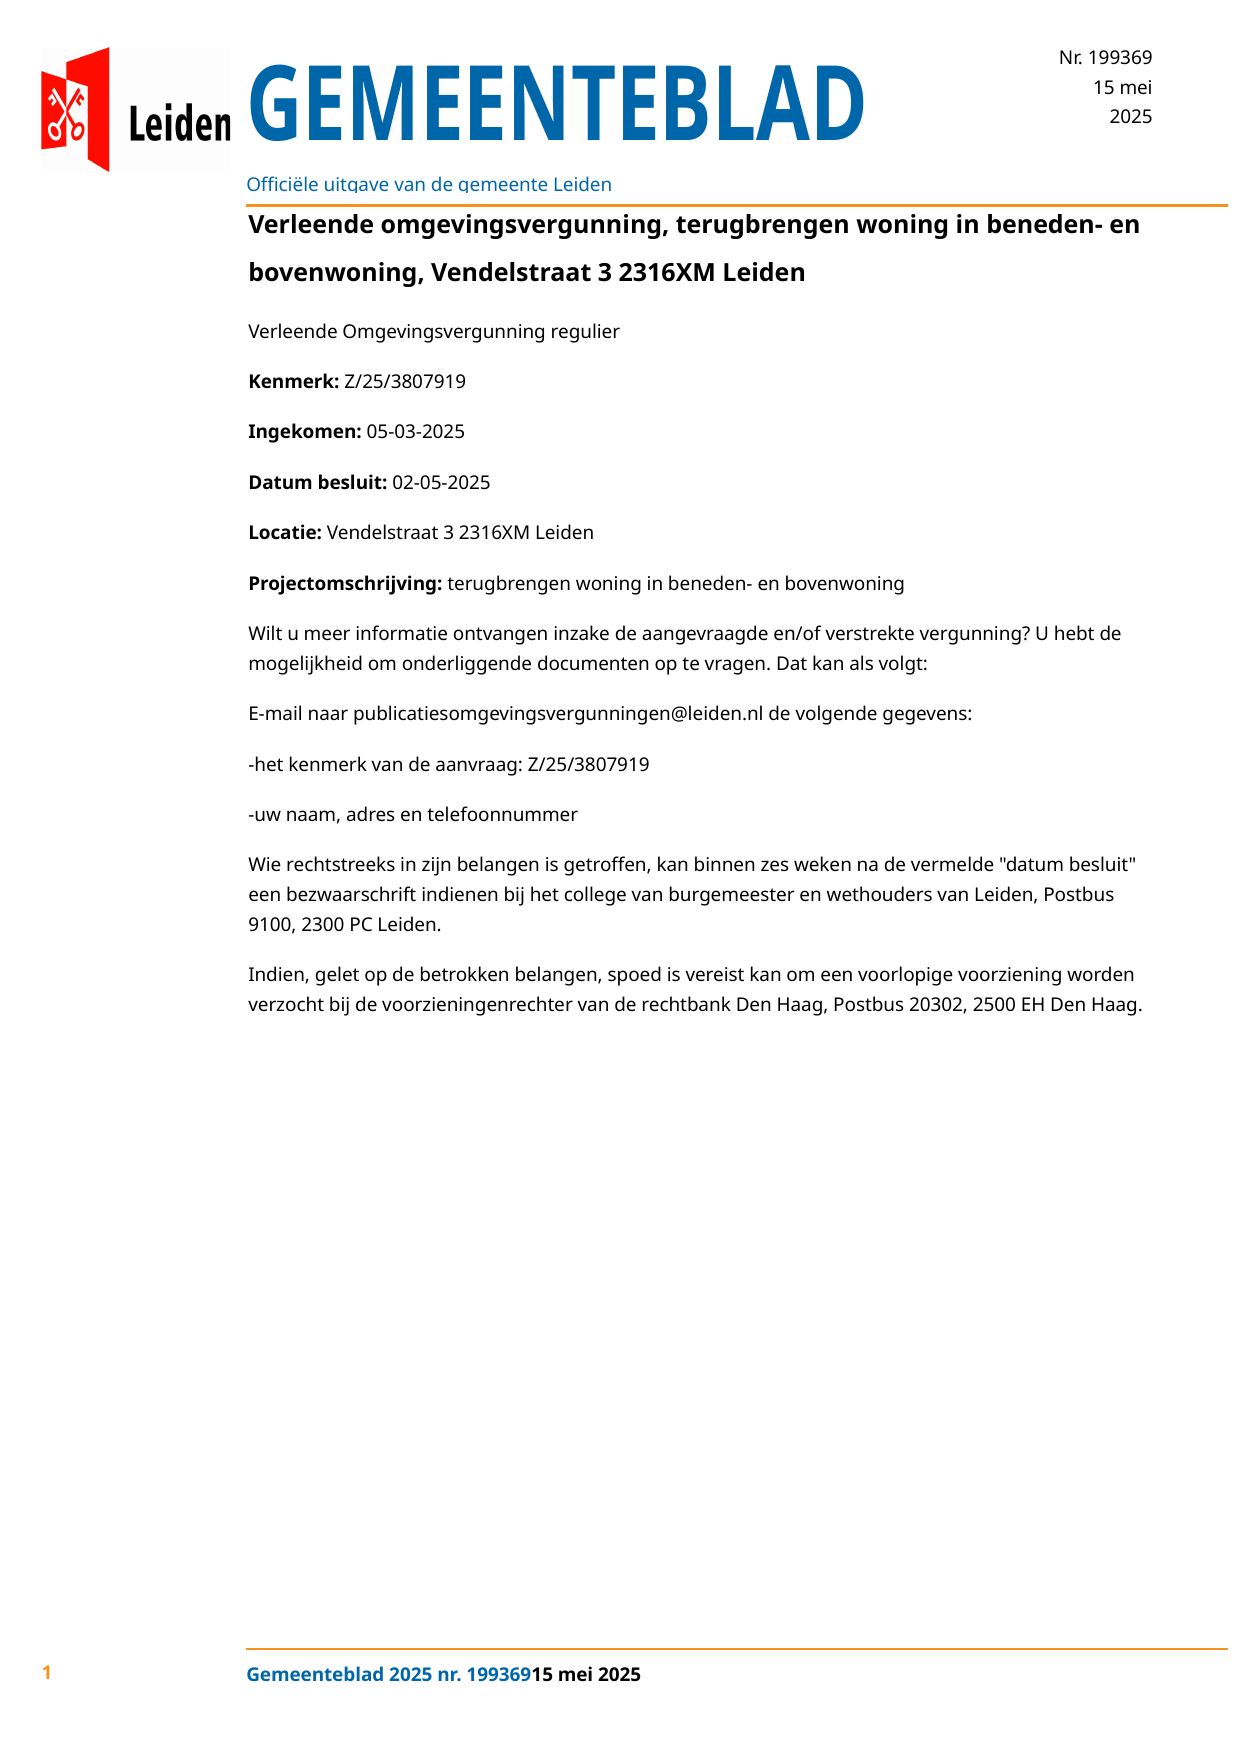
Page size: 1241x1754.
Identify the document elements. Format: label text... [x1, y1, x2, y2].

text Wilt u meer informatie ontvangen inzake de aangevraagde en/of verstrekte vergunning? U hebt de mogelijkheid om onderliggende documenten op te vragen. Dat kan als volgt: [248, 620, 1152, 676]
text -het kenmerk van de aanvraag: Z/25/3807919 [248, 751, 1152, 777]
text Verleende omgevingsvergunning, terugbrengen woning in beneden- en bovenwoning, Vendelstraat 3 2316XM Leiden [248, 207, 1152, 288]
text Datum besluit: 02-05-2025 [248, 469, 1152, 495]
text Locatie: Vendelstraat 3 2316XM Leiden [248, 519, 1152, 545]
text -uw naam, adres en telefoonnummer [248, 801, 1152, 827]
text Verleende Omgevingsvergunning regulier [248, 318, 1152, 344]
text Ingekomen: 05-03-2025 [248, 419, 1152, 444]
text Indien, gelet op de betrokken belangen, spoed is vereist kan om een voorlopige voorziening worden verzocht bij de voorzieningenrechter van de rechtbank Den Haag, Postbus 20302, 2500 EH Den Haag. [248, 961, 1152, 1017]
text Projectomschrijving: terugbrengen woning in beneden- en bovenwoning [248, 570, 1152, 596]
text Kenmerk: Z/25/3807919 [248, 368, 1152, 394]
picture [41, 47, 231, 172]
text Wie rechtstreeks in zijn belangen is getroffen, kan binnen zes weken na de vermelde "datum besluit" een bezwaarschrift indienen bij het college van burgemeester en wethouders van Leiden, Postbus 9100, 2300 PC Leiden. [248, 852, 1152, 937]
text E-mail naar publicatiesomgevingsvergunningen@leiden.nl de volgende gegevens: [248, 700, 1152, 726]
